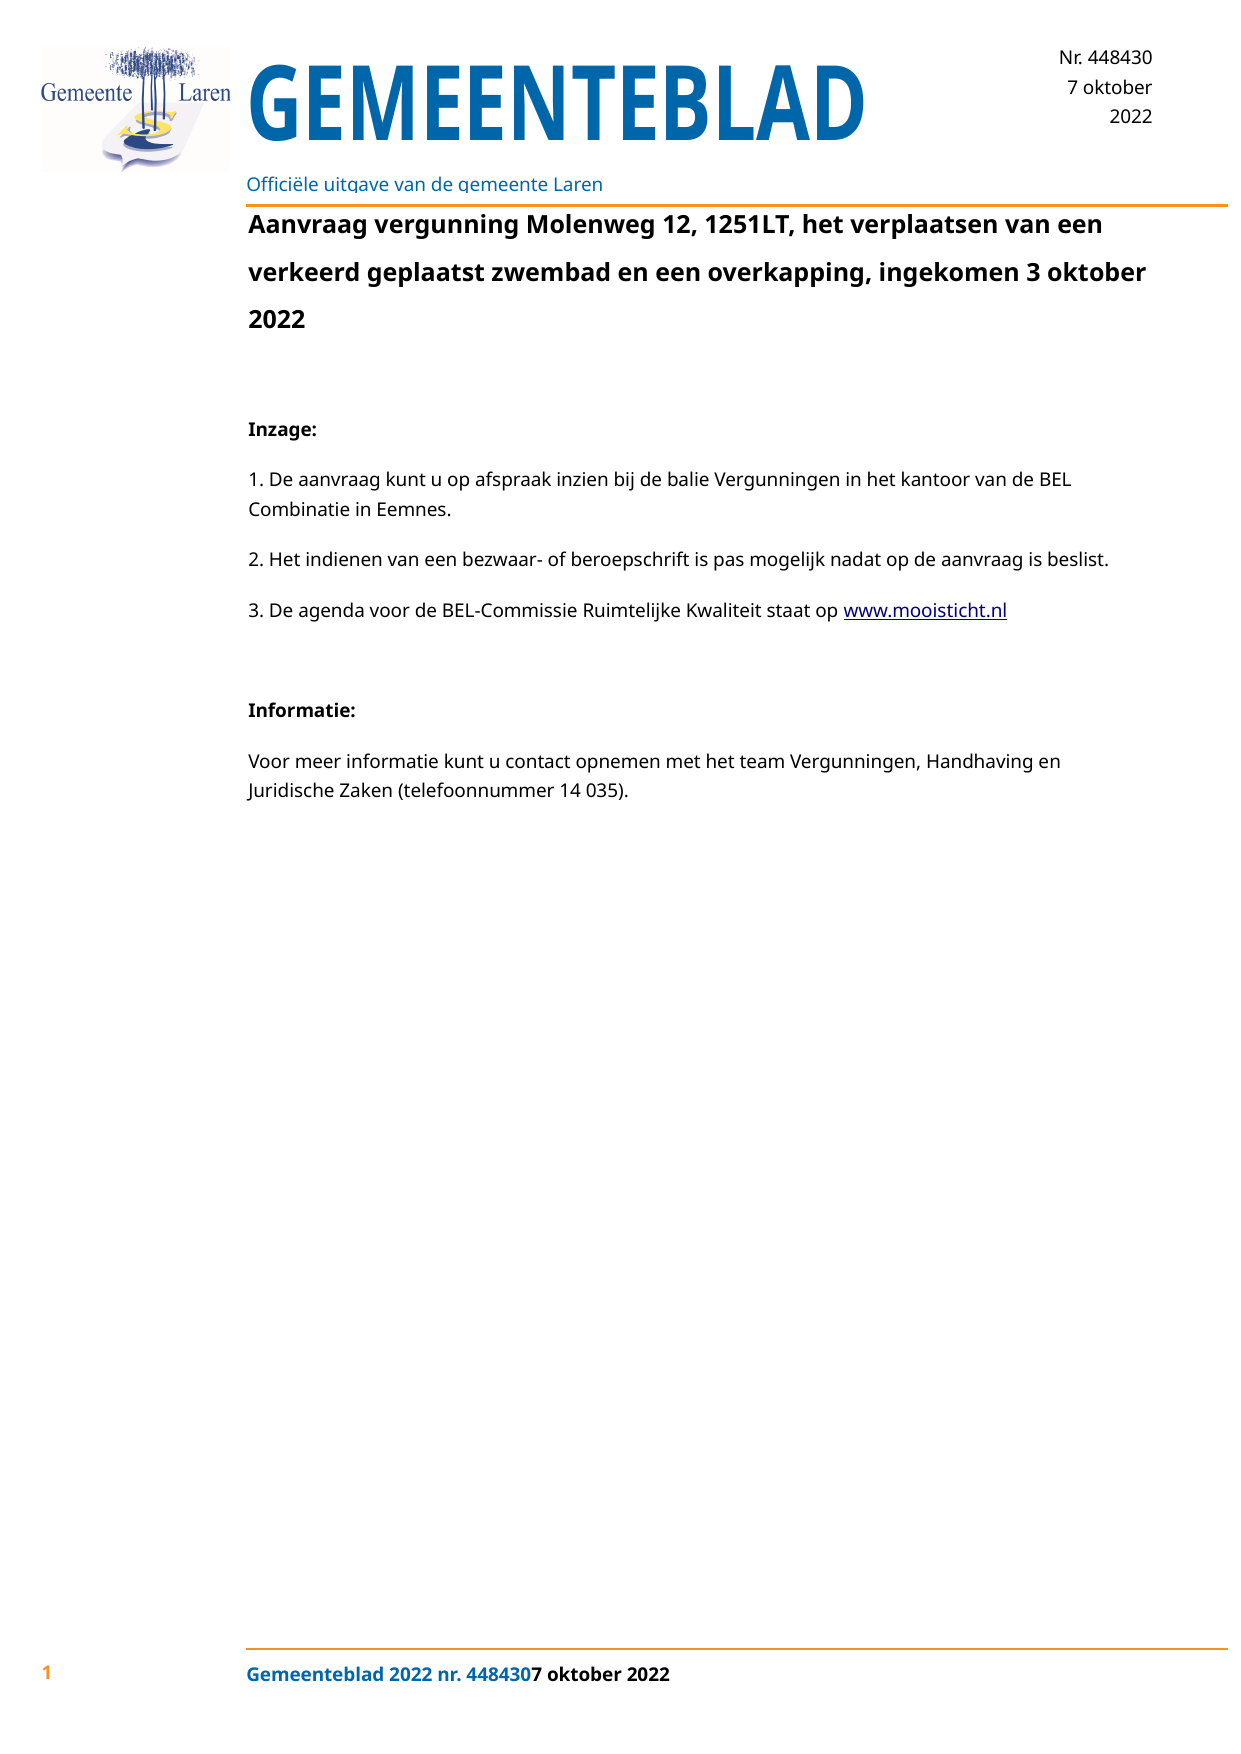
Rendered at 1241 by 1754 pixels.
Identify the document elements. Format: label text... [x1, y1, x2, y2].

text 1. De aanvraag kunt u op afspraak inzien bij de balie Vergunningen in het kantoor van de BEL Combinatie in Eemnes. [248, 466, 1152, 522]
text Voor meer informatie kunt u contact opnemen met het team Vergunningen, Handhaving en Juridische Zaken (telefoonnummer 14 035). [248, 748, 1152, 803]
picture [41, 47, 231, 172]
text 2. Het indienen van een bezwaar- of beroepschrift is pas mogelijk nadat op de aanvraag is beslist. [248, 546, 1152, 572]
text 3. De agenda voor de BEL-Commissie Ruimtelijke Kwaliteit staat op www.mooisticht.nl [248, 597, 1152, 622]
text Inzage: [248, 416, 1152, 442]
text Aanvraag vergunning Molenweg 12, 1251LT, het verplaatsen van een verkeerd geplaatst zwembad en een overkapping, ingekomen 3 oktober 2022 [248, 207, 1152, 336]
text Informatie: [248, 698, 1152, 723]
